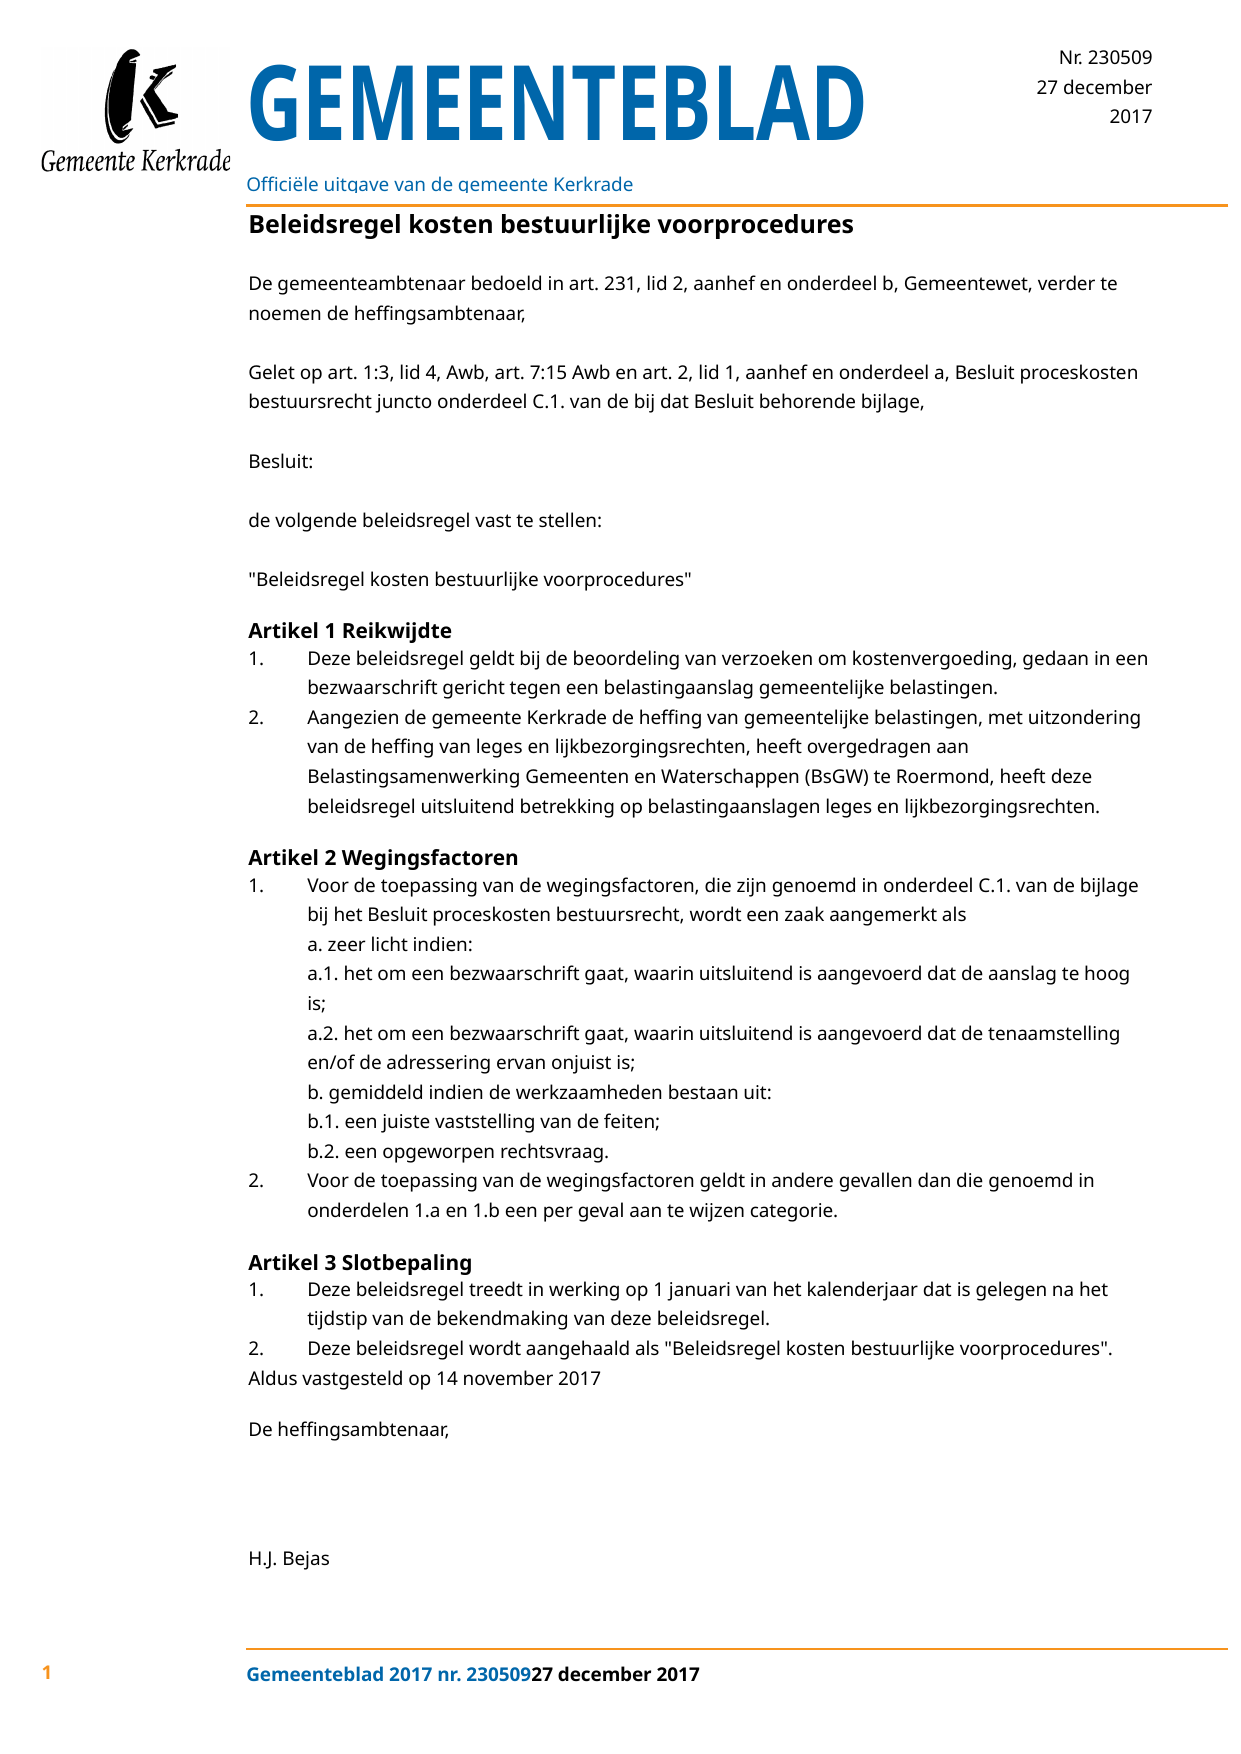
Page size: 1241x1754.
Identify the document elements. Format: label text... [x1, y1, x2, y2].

list a. zeer licht indien: [248, 931, 1152, 957]
list b.1. een juiste vaststelling van de feiten; [248, 1108, 1152, 1134]
list b. gemiddeld indien de werkzaamheden bestaan uit: [248, 1079, 1152, 1104]
text "Beleidsregel kosten bestuurlijke voorprocedures" [248, 566, 1152, 592]
list Aangezien de gemeente Kerkrade de heffing van gemeentelijke belastingen, met uitzondering van de heffing van leges en lijkbezorgingsrechten, heeft overgedragen aan Belastingsamenwerking Gemeenten en Waterschappen (BsGW) te Roermond, heeft deze beleidsregel uitsluitend betrekking op belastingaanslagen leges en lijkbezorgingsrechten. [248, 704, 1152, 819]
list Voor de toepassing van de wegingsfactoren, die zijn genoemd in onderdeel C.1. van de bijlage bij het Besluit proceskosten bestuursrecht, wordt een zaak aangemerkt als [248, 872, 1152, 927]
text De gemeenteambtenaar bedoeld in art. 231, lid 2, aanhef en onderdeel b, Gemeentewet, verder te noemen de heffingsambtenaar, [248, 270, 1152, 326]
list a.1. het om een bezwaarschrift gaat, waarin uitsluitend is aangevoerd dat de aanslag te hoog is; [248, 961, 1152, 1016]
text Gelet op art. 1:3, lid 4, Awb, art. 7:15 Awb en art. 2, lid 1, aanhef en onderdeel a, Besluit proceskosten bestuursrecht juncto onderdeel C.1. van de bij dat Besluit behorende bijlage, [248, 359, 1152, 414]
picture [41, 47, 231, 172]
text Aldus vastgesteld op 14 november 2017 [248, 1365, 1152, 1391]
list b.2. een opgeworpen rechtsvraag. [248, 1138, 1152, 1164]
text H.J. Bejas [248, 1545, 1152, 1571]
list Deze beleidsregel wordt aangehaald als "Beleidsregel kosten bestuurlijke voorprocedures". [248, 1335, 1152, 1361]
list a.2. het om een bezwaarschrift gaat, waarin uitsluitend is aangevoerd dat de tenaamstelling en/of de adressering ervan onjuist is; [248, 1020, 1152, 1075]
text Artikel 1 Reikwijdte [248, 617, 1152, 645]
text de volgende beleidsregel vast te stellen: [248, 507, 1152, 533]
text Artikel 2 Wegingsfactoren [248, 843, 1152, 872]
text Beleidsregel kosten bestuurlijke voorprocedures [248, 207, 1152, 241]
list Deze beleidsregel treedt in werking op 1 januari van het kalenderjaar dat is gelegen na het tijdstip van de bekendmaking van deze beleidsregel. [248, 1276, 1152, 1331]
text De heffingsambtenaar, [248, 1416, 1152, 1442]
text Besluit: [248, 448, 1152, 473]
list Deze beleidsregel geldt bij de beoordeling van verzoeken om kostenvergoeding, gedaan in een bezwaarschrift gericht tegen een belastingaanslag gemeentelijke belastingen. [248, 645, 1152, 700]
text Artikel 3 Slotbepaling [248, 1248, 1152, 1276]
list Voor de toepassing van de wegingsfactoren geldt in andere gevallen dan die genoemd in onderdelen 1.a en 1.b een per geval aan te wijzen categorie. [248, 1168, 1152, 1223]
